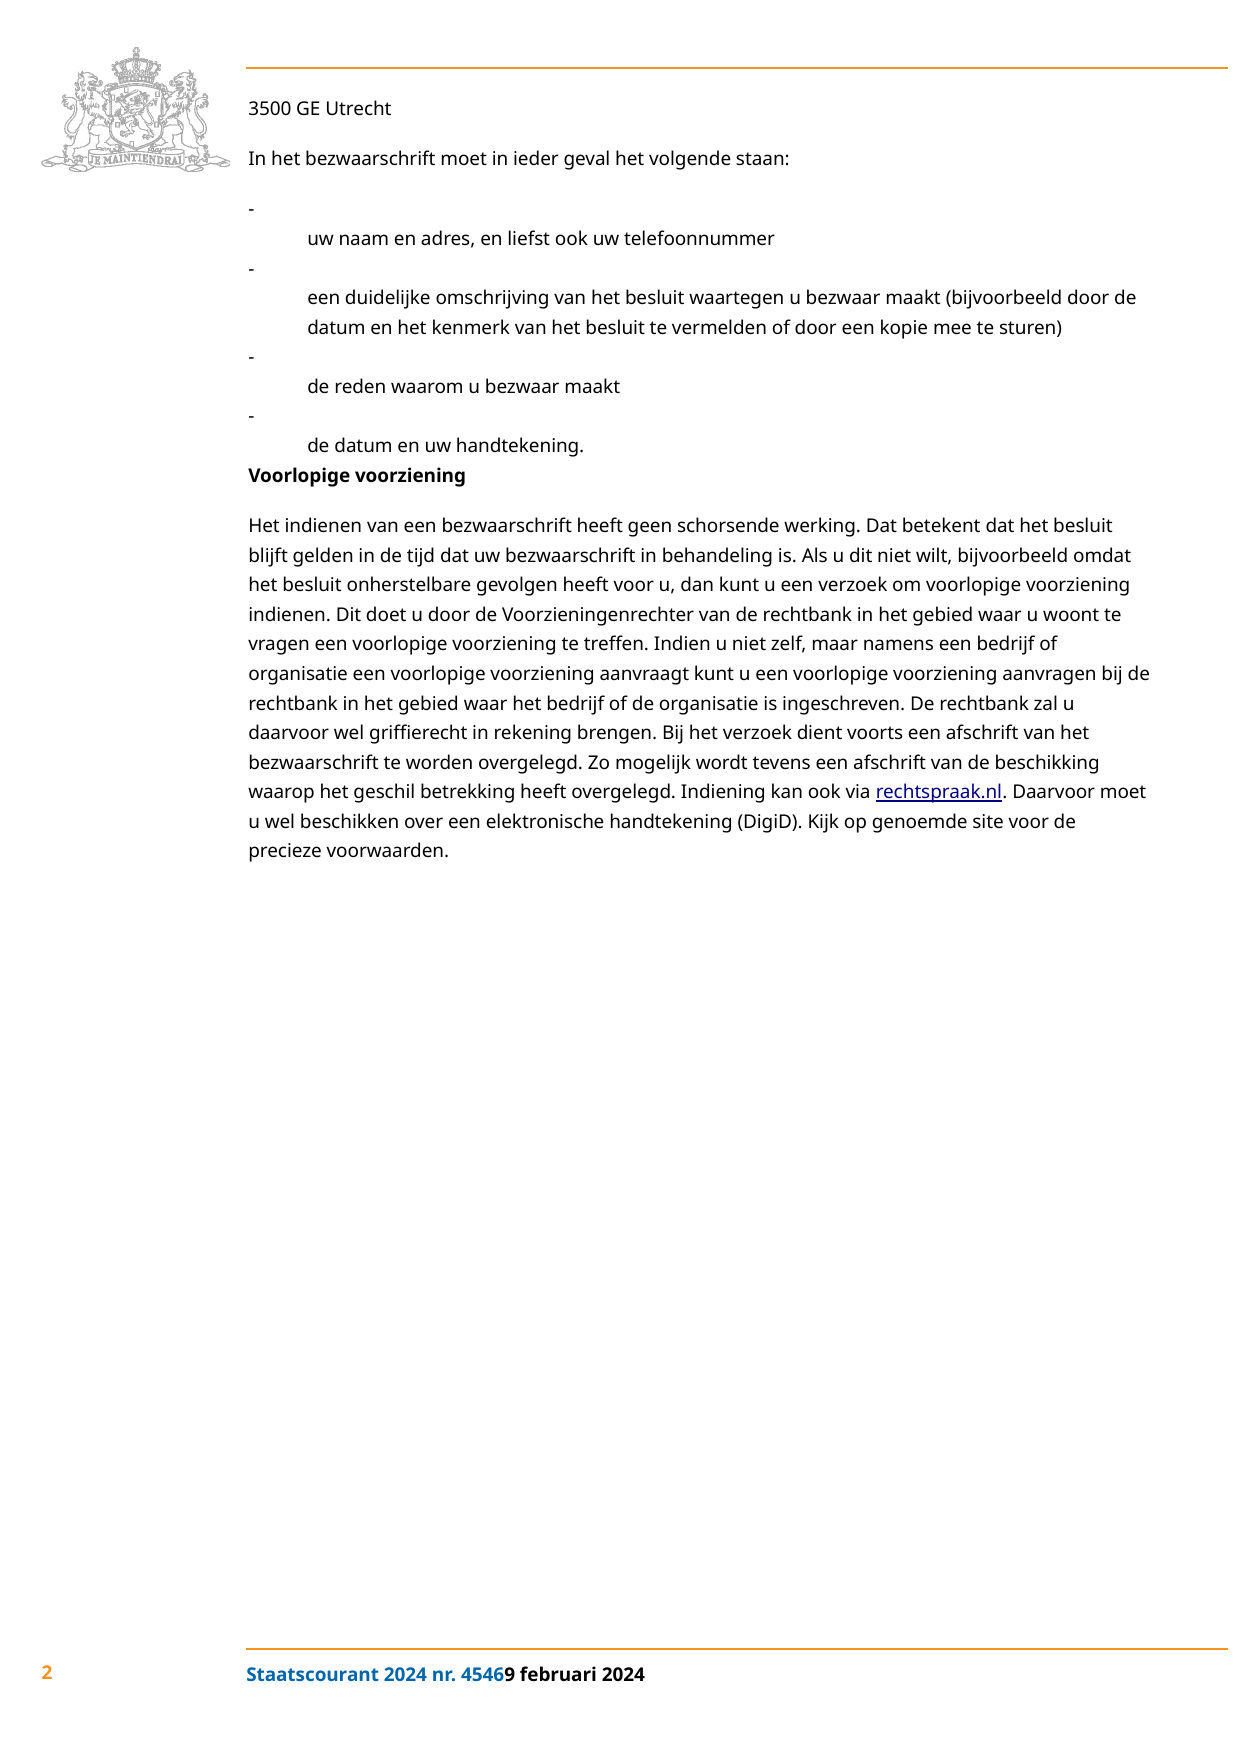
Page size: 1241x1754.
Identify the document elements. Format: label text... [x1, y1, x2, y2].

list de reden waarom u bezwaar maakt [248, 373, 1152, 399]
list uw naam en adres, en liefst ook uw telefoonnummer [248, 225, 1152, 251]
list de datum en uw handtekening. [248, 432, 1152, 458]
text Voorlopige voorziening [248, 462, 1152, 488]
picture [41, 47, 231, 172]
text 3500 GE Utrecht [248, 95, 1152, 121]
text In het bezwaarschrift moet in ieder geval het volgende staan: [248, 145, 1152, 171]
text Het indienen van een bezwaarschrift heeft geen schorsende werking. Dat betekent dat het besluit blijft gelden in de tijd dat uw bezwaarschrift in behandeling is. Als u dit niet wilt, bijvoorbeeld omdat het besluit onherstelbare gevolgen heeft voor u, dan kunt u een verzoek om voorlopige voorziening indienen. Dit doet u door de Voorzieningenrechter van de rechtbank in het gebied waar u woont te vragen een voorlopige voorziening te treffen. Indien u niet zelf, maar namens een bedrijf of organisatie een voorlopige voorziening aanvraagt kunt u een voorlopige voorziening aanvragen bij de rechtbank in het gebied waar het bedrijf of de organisatie is ingeschreven. De rechtbank zal u daarvoor wel griffierecht in rekening brengen. Bij het verzoek dient voorts een afschrift van het bezwaarschrift te worden overgelegd. Zo mogelijk wordt tevens een afschrift van de beschikking waarop het geschil betrekking heeft overgelegd. Indiening kan ook via rechtspraak.nl. Daarvoor moet u wel beschikken over een elektronische handtekening (DigiD). Kijk op genoemde site voor de precieze voorwaarden. [248, 512, 1152, 863]
list een duidelijke omschrijving van het besluit waartegen u bezwaar maakt (bijvoorbeeld door de datum en het kenmerk van het besluit te vermelden of door een kopie mee te sturen) [248, 284, 1152, 340]
